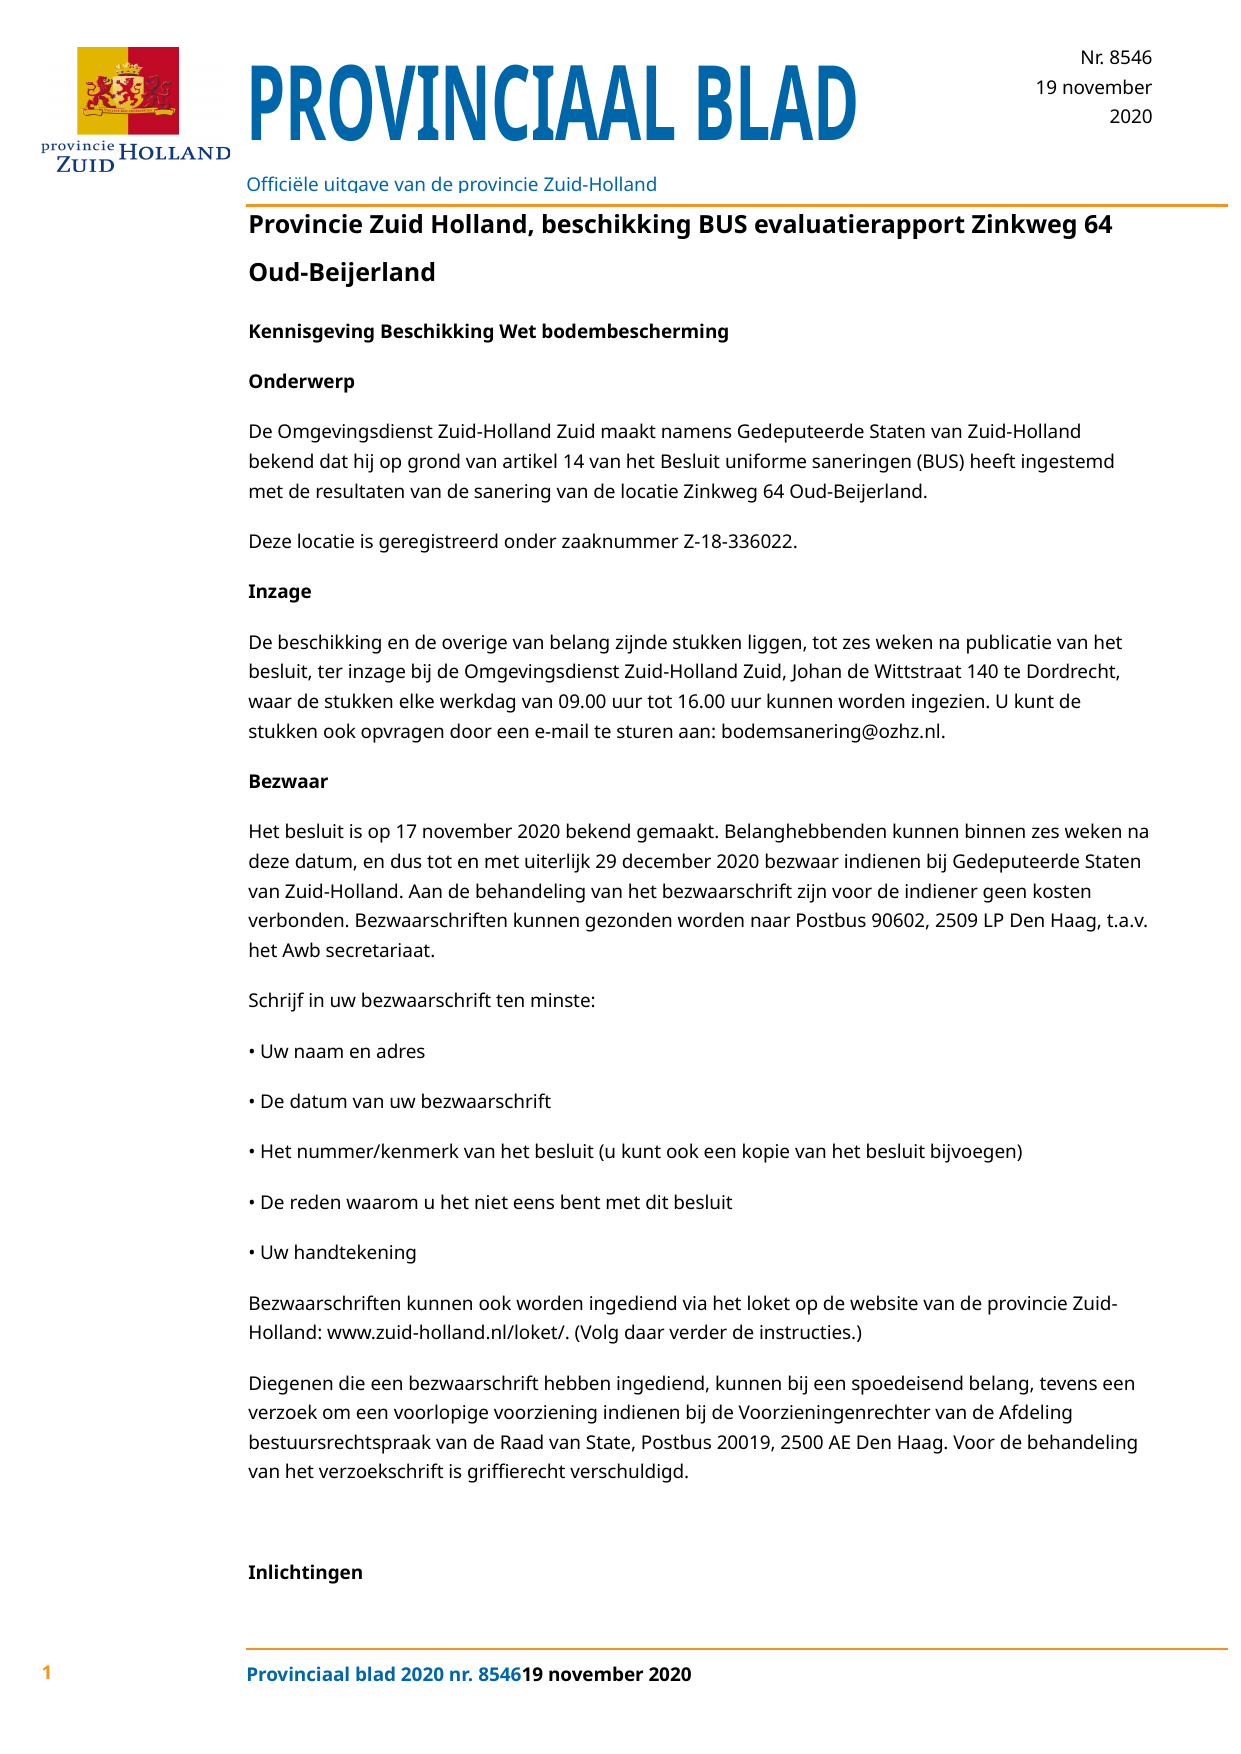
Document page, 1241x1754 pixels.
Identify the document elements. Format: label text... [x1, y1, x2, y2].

text Diegenen die een bezwaarschrift hebben ingediend, kunnen bij een spoedeisend belang, tevens een verzoek om een voorlopige voorziening indienen bij de Voorzieningenrechter van de Afdeling bestuursrechtspraak van de Raad van State, Postbus 20019, 2500 AE Den Haag. Voor de behandeling van het verzoekschrift is griffierecht verschuldigd. [248, 1370, 1152, 1484]
text • De datum van uw bezwaarschrift [248, 1088, 1152, 1114]
text Inzage [248, 579, 1152, 604]
text De Omgevingsdienst Zuid-Holland Zuid maakt namens Gedeputeerde Staten van Zuid-Holland bekend dat hij op grond van artikel 14 van het Besluit uniforme saneringen (BUS) heeft ingestemd met de resultaten van de sanering van de locatie Zinkweg 64 Oud-Beijerland. [248, 419, 1152, 504]
text Onderwerp [248, 368, 1152, 394]
text • Uw naam en adres [248, 1038, 1152, 1064]
text Bezwaarschriften kunnen ook worden ingediend via het loket op de website van de provincie Zuid-Holland: www.zuid-holland.nl/loket/. (Volg daar verder de instructies.) [248, 1290, 1152, 1345]
text Provincie Zuid Holland, beschikking BUS evaluatierapport Zinkweg 64 Oud-Beijerland [248, 207, 1152, 288]
text • De reden waarom u het niet eens bent met dit besluit [248, 1189, 1152, 1215]
text Inlichtingen [248, 1559, 1152, 1585]
text Deze locatie is geregistreerd onder zaaknummer Z-18-336022. [248, 528, 1152, 554]
text De beschikking en de overige van belang zijnde stukken liggen, tot zes weken na publicatie van het besluit, ter inzage bij de Omgevingsdienst Zuid-Holland Zuid, Johan de Wittstraat 140 te Dordrecht, waar de stukken elke werkdag van 09.00 uur tot 16.00 uur kunnen worden ingezien. U kunt de stukken ook opvragen door een e-mail te sturen aan: bodemsanering@ozhz.nl. [248, 629, 1152, 744]
text Schrijf in uw bezwaarschrift ten minste: [248, 987, 1152, 1013]
text Het besluit is op 17 november 2020 bekend gemaakt. Belanghebbenden kunnen binnen zes weken na deze datum, en dus tot en met uiterlijk 29 december 2020 bezwaar indienen bij Gedeputeerde Staten van Zuid-Holland. Aan de behandeling van het bezwaarschrift zijn voor de indiener geen kosten verbonden. Bezwaarschriften kunnen gezonden worden naar Postbus 90602, 2509 LP Den Haag, t.a.v. het Awb secretariaat. [248, 819, 1152, 963]
text • Het nummer/kenmerk van het besluit (u kunt ook een kopie van het besluit bijvoegen) [248, 1139, 1152, 1164]
text • Uw handtekening [248, 1239, 1152, 1265]
text Bezwaar [248, 768, 1152, 794]
picture [41, 47, 231, 172]
text Kennisgeving Beschikking Wet bodembescherming [248, 318, 1152, 344]
